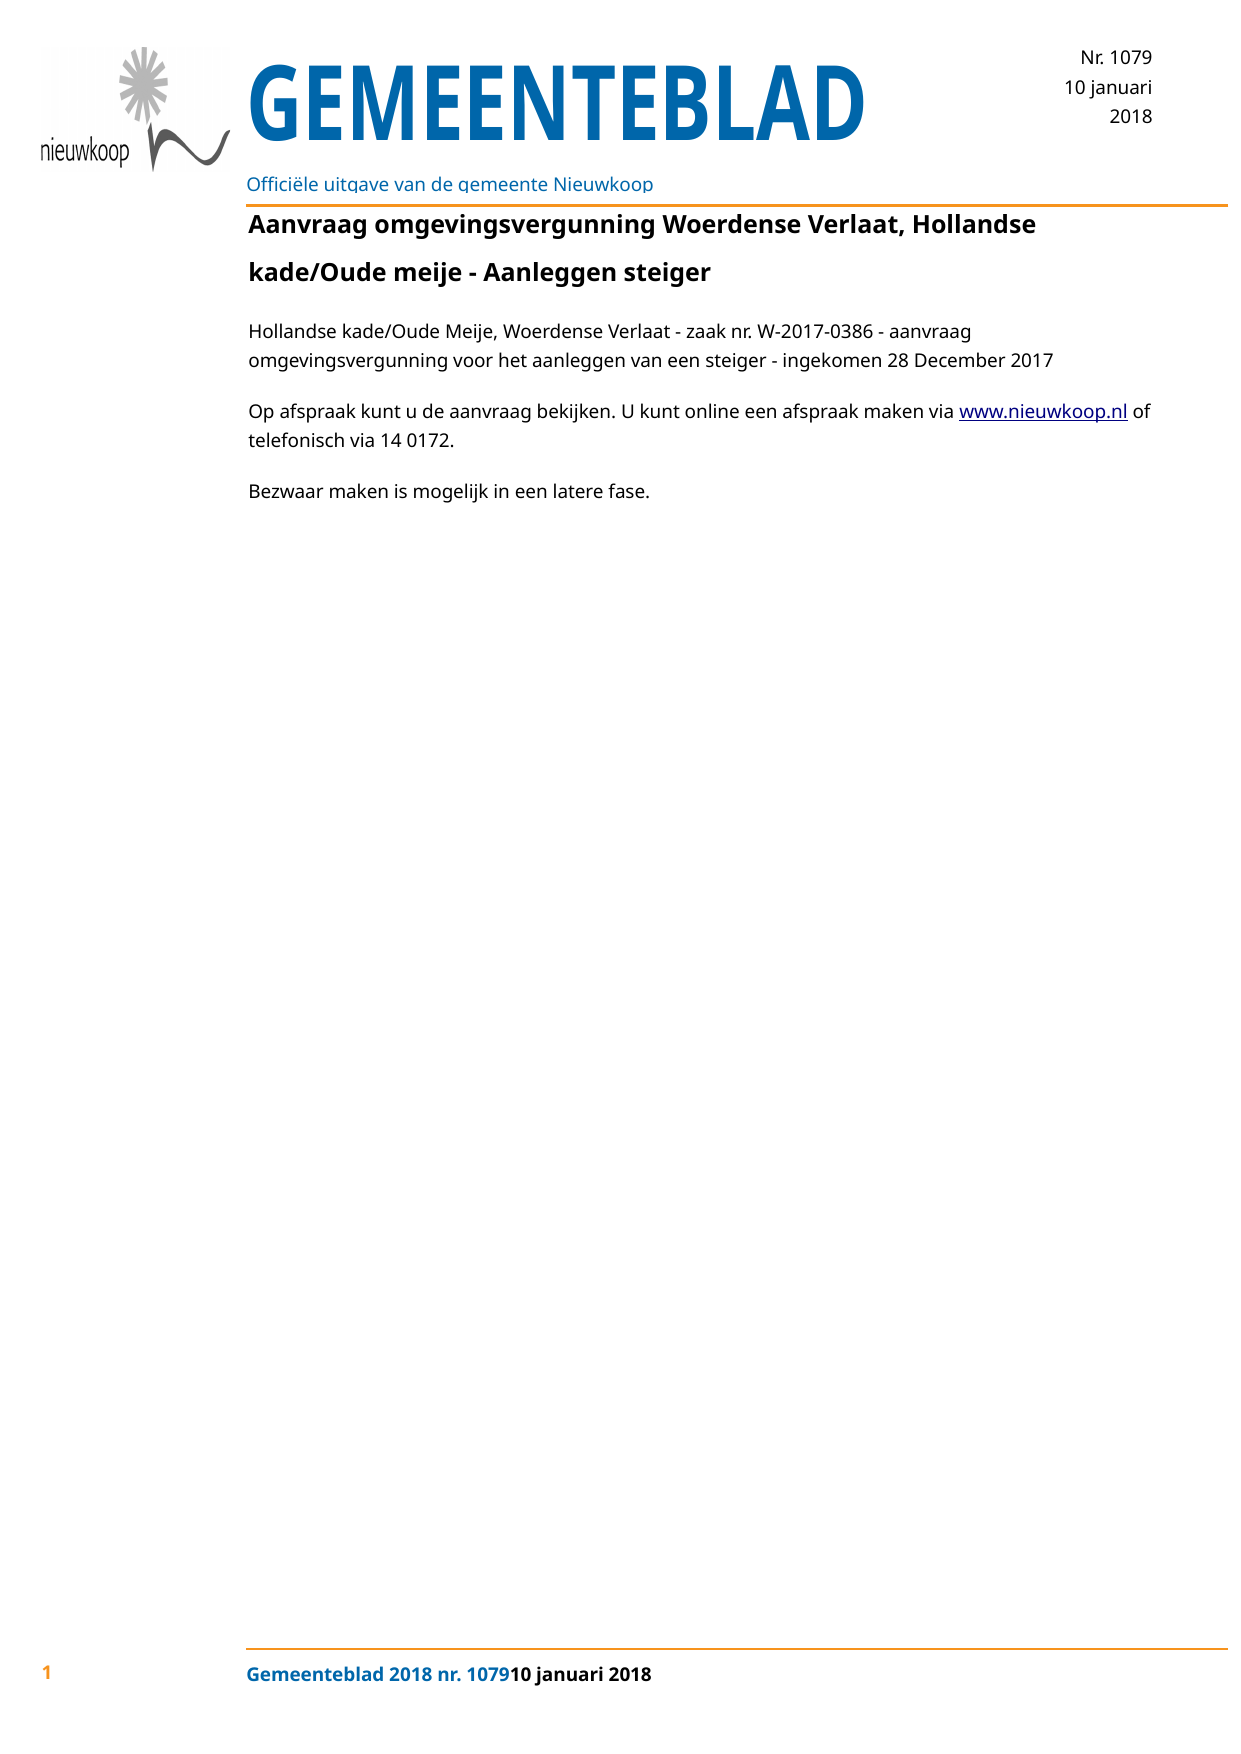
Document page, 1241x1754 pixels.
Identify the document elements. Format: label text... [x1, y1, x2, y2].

picture [41, 47, 231, 172]
text Bezwaar maken is mogelijk in een latere fase. [248, 478, 1152, 504]
text Op afspraak kunt u de aanvraag bekijken. U kunt online een afspraak maken via www.nieuwkoop.nl of telefonisch via 14 0172. [248, 398, 1152, 453]
text Aanvraag omgevingsvergunning Woerdense Verlaat, Hollandse kade/Oude meije - Aanleggen steiger [248, 207, 1152, 288]
text Hollandse kade/Oude Meije, Woerdense Verlaat - zaak nr. W-2017-0386 - aanvraag omgevingsvergunning voor het aanleggen van een steiger - ingekomen 28 December 2017 [248, 318, 1152, 373]
